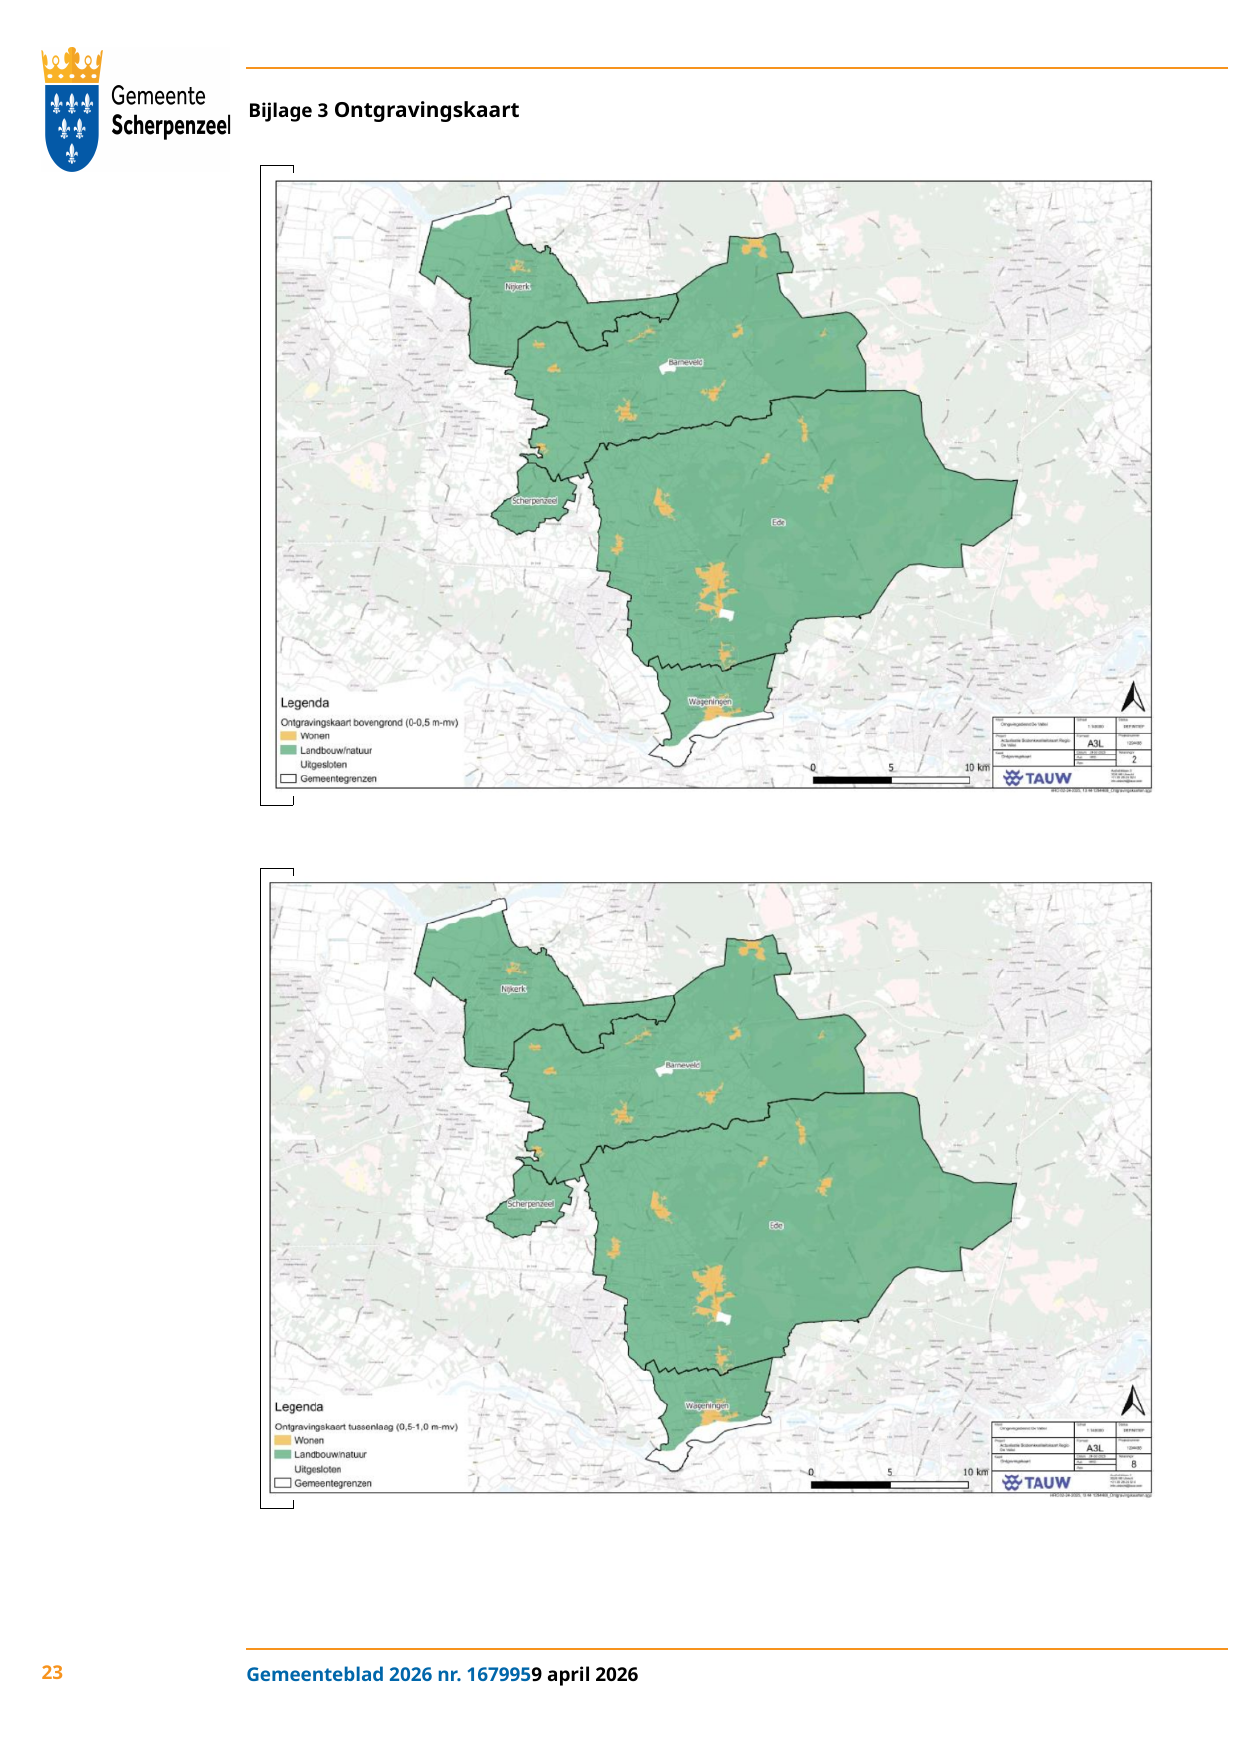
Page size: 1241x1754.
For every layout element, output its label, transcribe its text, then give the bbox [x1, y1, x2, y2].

picture [41, 47, 231, 172]
text Bijlage 3 Ontgravingskaart [248, 95, 1152, 123]
picture [268, 876, 1155, 1500]
picture [268, 173, 1155, 796]
